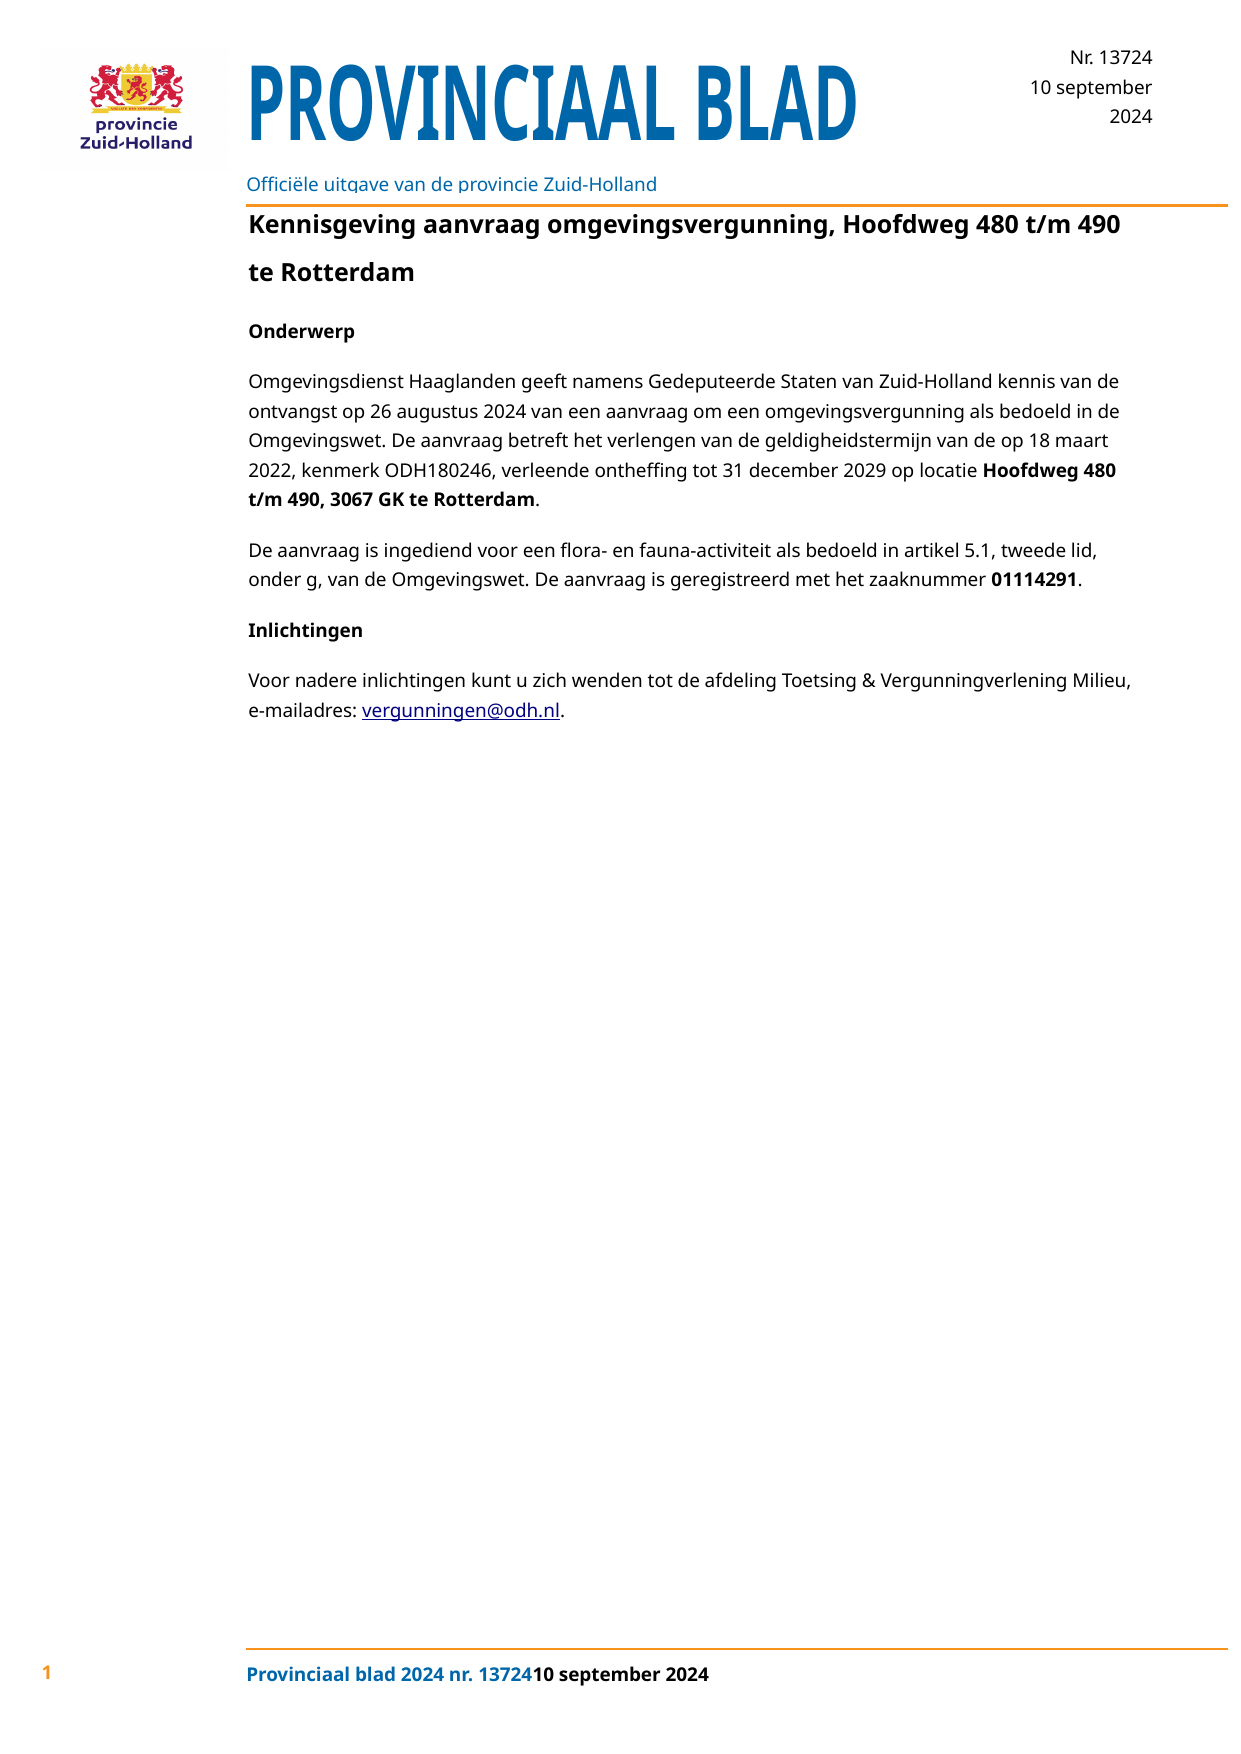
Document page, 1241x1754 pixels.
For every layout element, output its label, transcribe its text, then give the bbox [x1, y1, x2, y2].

text Inlichtingen [248, 617, 1152, 643]
text Kennisgeving aanvraag omgevingsvergunning, Hoofdweg 480 t/m 490 te Rotterdam [248, 207, 1152, 288]
text Voor nadere inlichtingen kunt u zich wenden tot de afdeling Toetsing & Vergunningverlening Milieu, e-mailadres: vergunningen@odh.nl. [248, 667, 1152, 723]
text De aanvraag is ingediend voor een flora- en fauna-activiteit als bedoeld in artikel 5.1, tweede lid, onder g, van de Omgevingswet. De aanvraag is geregistreerd met het zaaknummer 01114291. [248, 537, 1152, 592]
text Onderwerp [248, 318, 1152, 344]
text Omgevingsdienst Haaglanden geeft namens Gedeputeerde Staten van Zuid-Holland kennis van de ontvangst op 26 augustus 2024 van een aanvraag om een omgevingsvergunning als bedoeld in de Omgevingswet. De aanvraag betreft het verlengen van de geldigheidstermijn van de op 18 maart 2022, kenmerk ODH180246, verleende ontheffing tot 31 december 2029 op locatie Hoofdweg 480 t/m 490, 3067 GK te Rotterdam. [248, 368, 1152, 512]
picture [41, 47, 231, 172]
